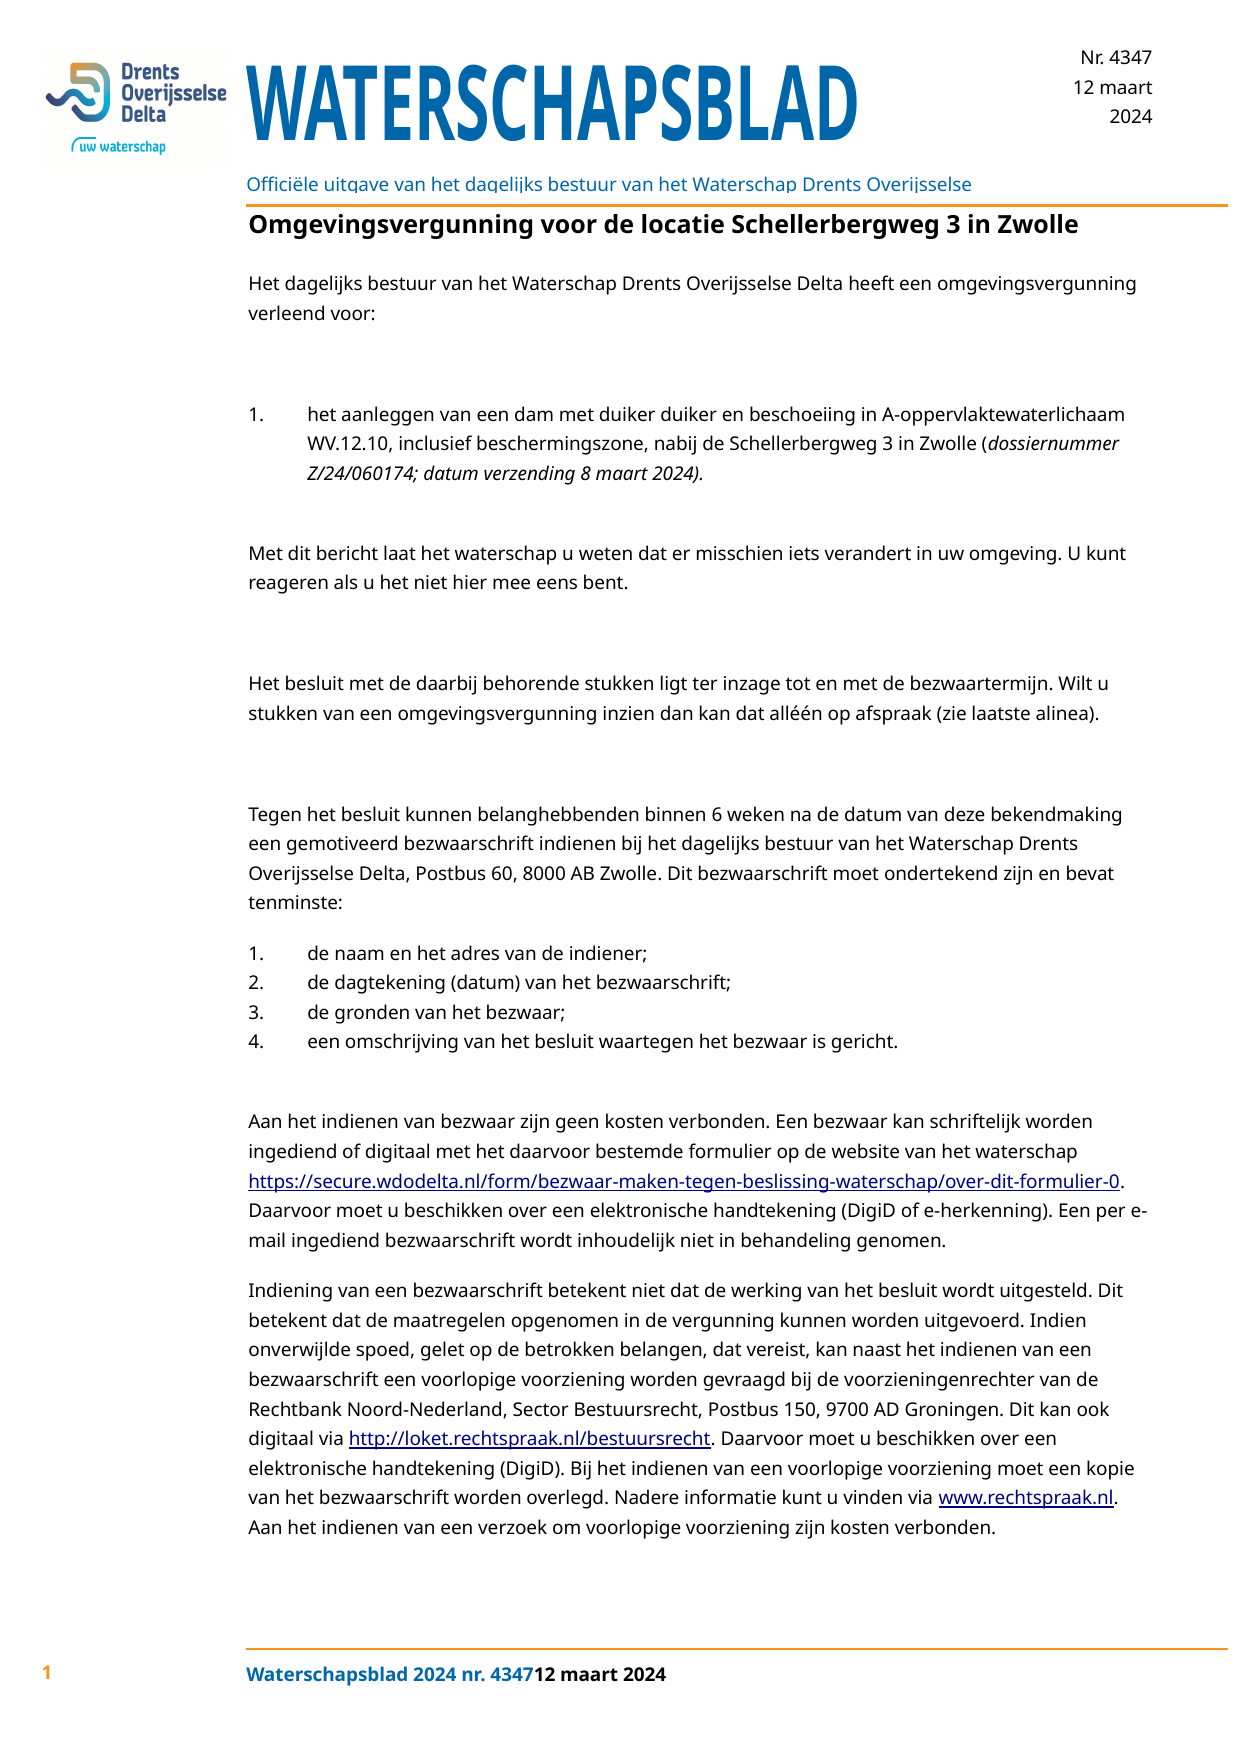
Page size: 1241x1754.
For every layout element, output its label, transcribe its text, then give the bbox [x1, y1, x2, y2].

list de gronden van het bezwaar; [248, 999, 1152, 1025]
list de naam en het adres van de indiener; [248, 940, 1152, 966]
text Aan het indienen van bezwaar zijn geen kosten verbonden. Een bezwaar kan schriftelijk worden ingediend of digitaal met het daarvoor bestemde formulier op de website van het waterschap https://secure.wdodelta.nl/form/bezwaar-maken-tegen-beslissing-waterschap/over-dit-formulier-0. Daarvoor moet u beschikken over een elektronische handtekening (DigiD of e-herkenning). Een per e-mail ingediend bezwaarschrift wordt inhoudelijk niet in behandeling genomen. [248, 1109, 1152, 1253]
text Tegen het besluit kunnen belanghebbenden binnen 6 weken na de datum van deze bekendmaking een gemotiveerd bezwaarschrift indienen bij het dagelijks bestuur van het Waterschap Drents Overijsselse Delta, Postbus 60, 8000 AB Zwolle. Dit bezwaarschrift moet ondertekend zijn en bevat tenminste: [248, 801, 1152, 915]
picture [41, 47, 231, 172]
text Indiening van een bezwaarschrift betekent niet dat de werking van het besluit wordt uitgesteld. Dit betekent dat de maatregelen opgenomen in de vergunning kunnen worden uitgevoerd. Indien onverwijlde spoed, gelet op de betrokken belangen, dat vereist, kan naast het indienen van een bezwaarschrift een voorlopige voorziening worden gevraagd bij de voorzieningenrechter van de Rechtbank Noord-Nederland, Sector Bestuursrecht, Postbus 150, 9700 AD Groningen. Dit kan ook digitaal via http://loket.rechtspraak.nl/bestuursrecht. Daarvoor moet u beschikken over een elektronische handtekening (DigiD). Bij het indienen van een voorlopige voorziening moet een kopie van het bezwaarschrift worden overlegd. Nadere informatie kunt u vinden via www.rechtspraak.nl. Aan het indienen van een verzoek om voorlopige voorziening zijn kosten verbonden. [248, 1277, 1152, 1540]
text Omgevingsvergunning voor de locatie Schellerbergweg 3 in Zwolle [248, 207, 1152, 241]
text Met dit bericht laat het waterschap u weten dat er misschien iets verandert in uw omgeving. U kunt reageren als u het niet hier mee eens bent. [248, 540, 1152, 595]
list de dagtekening (datum) van het bezwaarschrift; [248, 969, 1152, 995]
list een omschrijving van het besluit waartegen het bezwaar is gericht. [248, 1029, 1152, 1054]
text Het dagelijks bestuur van het Waterschap Drents Overijsselse Delta heeft een omgevingsvergunning verleend voor: [248, 270, 1152, 326]
text Het besluit met de daarbij behorende stukken ligt ter inzage tot en met de bezwaartermijn. Wilt u stukken van een omgevingsvergunning inzien dan kan dat alléén op afspraak (zie laatste alinea). [248, 670, 1152, 726]
list het aanleggen van een dam met duiker duiker en beschoeiing in A-oppervlaktewaterlichaam WV.12.10, inclusief beschermingszone, nabij de Schellerbergweg 3 in Zwolle (dossiernummer Z/24/060174; datum verzending 8 maart 2024). [248, 401, 1152, 486]
